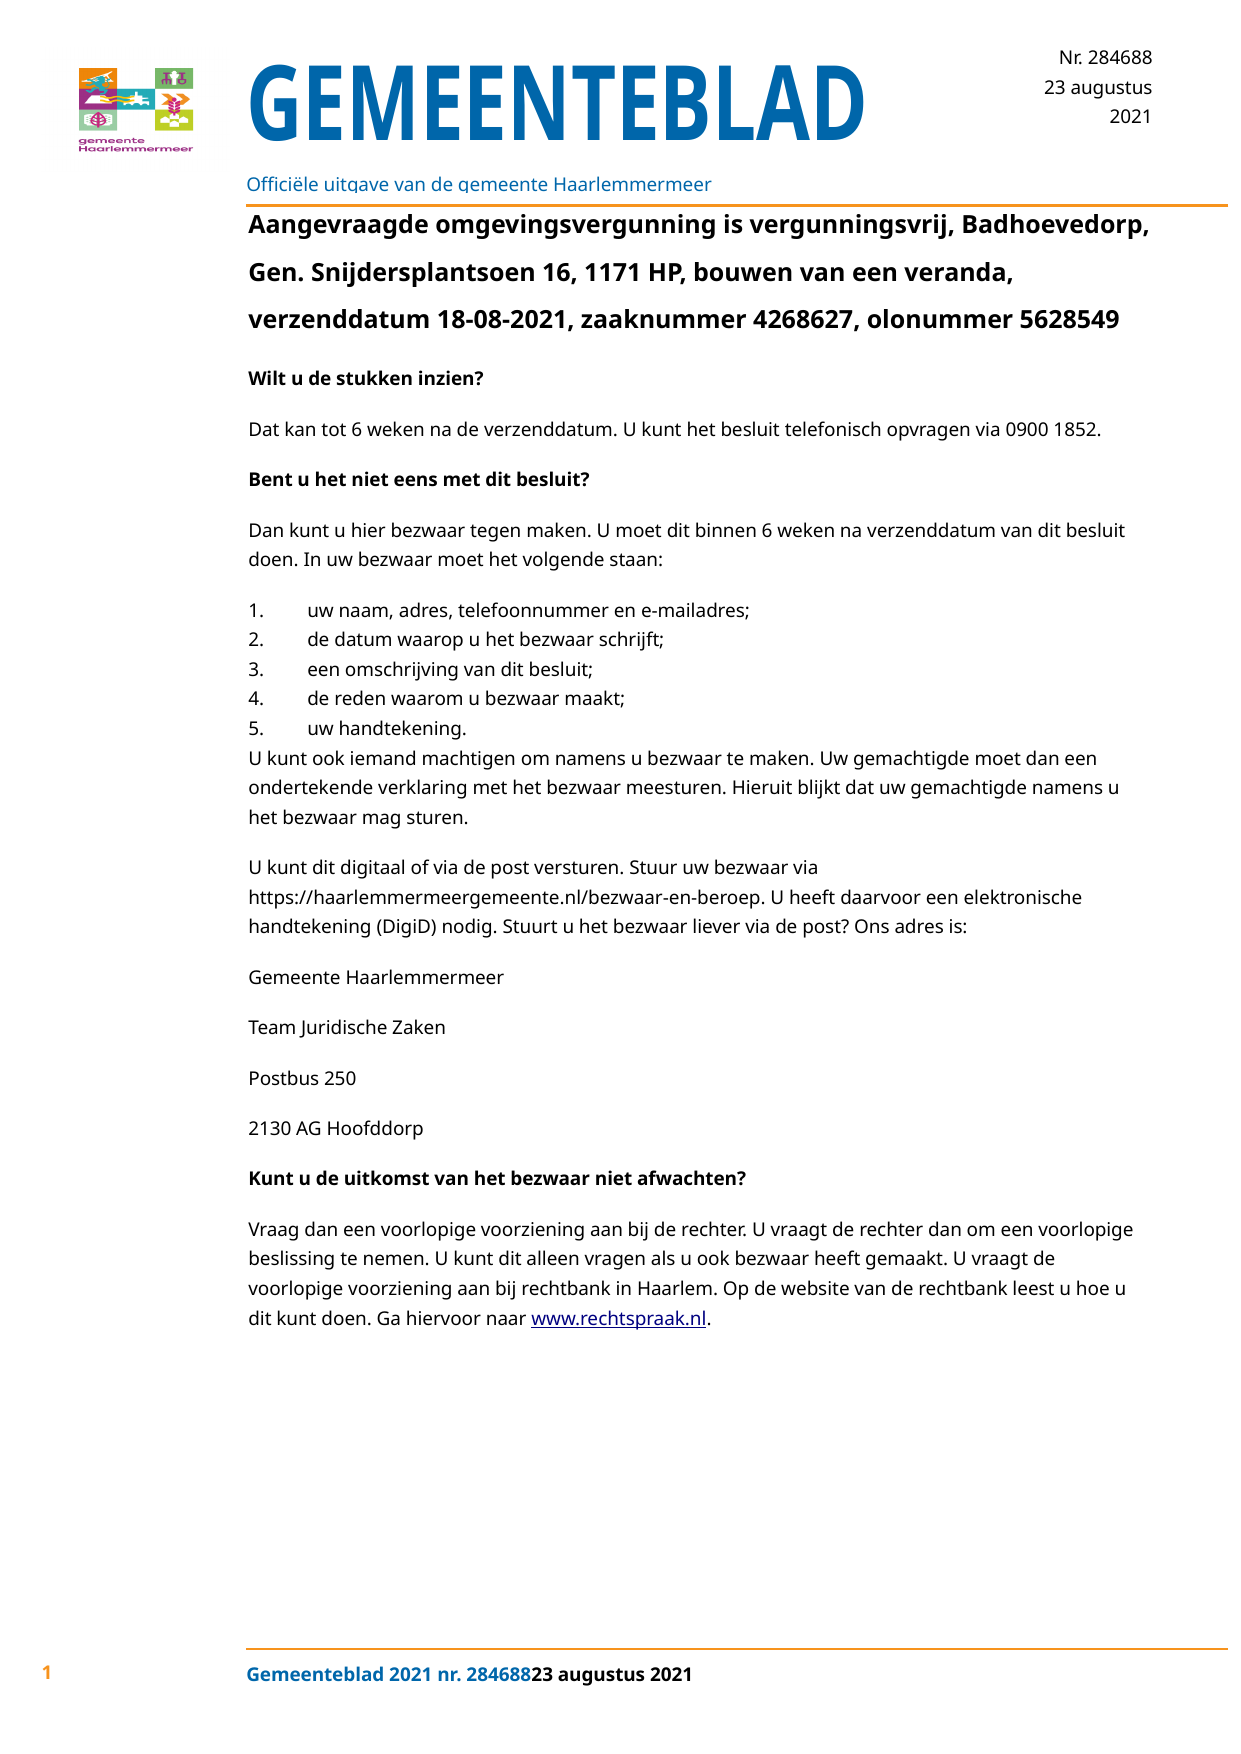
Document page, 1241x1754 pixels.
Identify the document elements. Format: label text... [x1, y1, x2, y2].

text 2130 AG Hoofddorp [248, 1115, 1152, 1141]
text Wilt u de stukken inzien? [248, 366, 1152, 391]
text Dat kan tot 6 weken na de verzenddatum. U kunt het besluit telefonisch opvragen via 0900 1852. [248, 416, 1152, 442]
text Vraag dan een voorlopige voorziening aan bij de rechter. U vraagt de rechter dan om een voorlopige beslissing te nemen. U kunt dit alleen vragen als u ook bezwaar heeft gemaakt. U vraagt de voorlopige voorziening aan bij rechtbank in Haarlem. Op de website van de rechtbank leest u hoe u dit kunt doen. Ga hiervoor naar www.rechtspraak.nl. [248, 1216, 1152, 1330]
text Bent u het niet eens met dit besluit? [248, 466, 1152, 492]
list de datum waarop u het bezwaar schrijft; [248, 626, 1152, 652]
list de reden waarom u bezwaar maakt; [248, 686, 1152, 711]
list een omschrijving van dit besluit; [248, 656, 1152, 682]
text Postbus 250 [248, 1065, 1152, 1090]
text U kunt ook iemand machtigen om namens u bezwaar te maken. Uw gemachtigde moet dan een ondertekende verklaring met het bezwaar meesturen. Hieruit blijkt dat uw gemachtigde namens u het bezwaar mag sturen. [248, 745, 1152, 829]
text Team Juridische Zaken [248, 1014, 1152, 1040]
text Gemeente Haarlemmermeer [248, 964, 1152, 989]
picture [41, 47, 231, 172]
list uw naam, adres, telefoonnummer en e-mailadres; [248, 597, 1152, 622]
text U kunt dit digitaal of via de post versturen. Stuur uw bezwaar via https://haarlemmermeergemeente.nl/bezwaar-en-beroep. U heeft daarvoor een elektronische handtekening (DigiD) nodig. Stuurt u het bezwaar liever via de post? Ons adres is: [248, 854, 1152, 939]
list uw handtekening. [248, 715, 1152, 741]
text Aangevraagde omgevingsvergunning is vergunningsvrij, Badhoevedorp, Gen. Snijdersplantsoen 16, 1171 HP, bouwen van een veranda, verzenddatum 18-08-2021, zaaknummer 4268627, olonummer 5628549 [248, 207, 1152, 336]
text Dan kunt u hier bezwaar tegen maken. U moet dit binnen 6 weken na verzenddatum van dit besluit doen. In uw bezwaar moet het volgende staan: [248, 517, 1152, 572]
text Kunt u de uitkomst van het bezwaar niet afwachten? [248, 1166, 1152, 1191]
